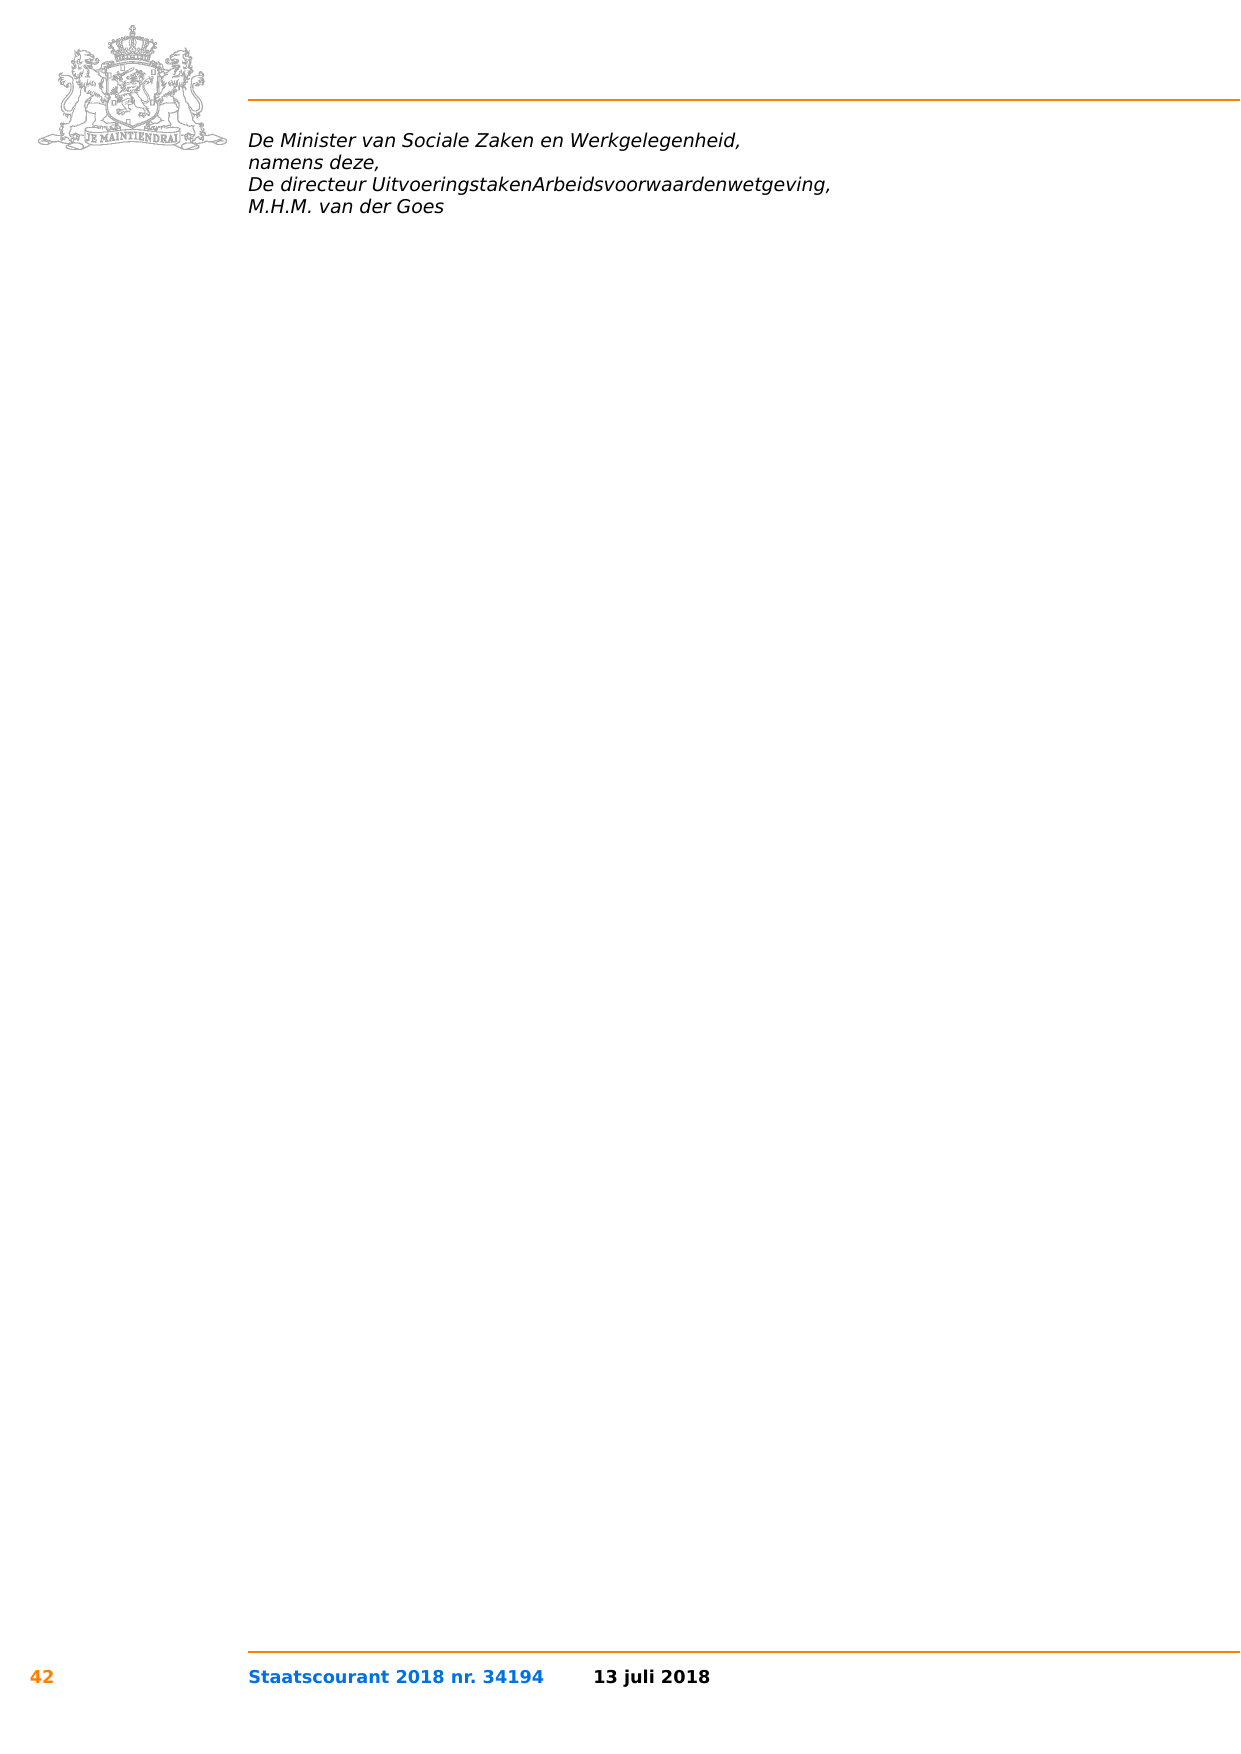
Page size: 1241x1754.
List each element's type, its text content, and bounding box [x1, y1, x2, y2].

text De Minister van Sociale Zaken en Werkgelegenheid, namens deze, De directeur UitvoeringstakenArbeidsvoorwaardenwetgeving, M.H.M. van der Goes [248, 130, 1163, 218]
picture [38, 25, 227, 150]
